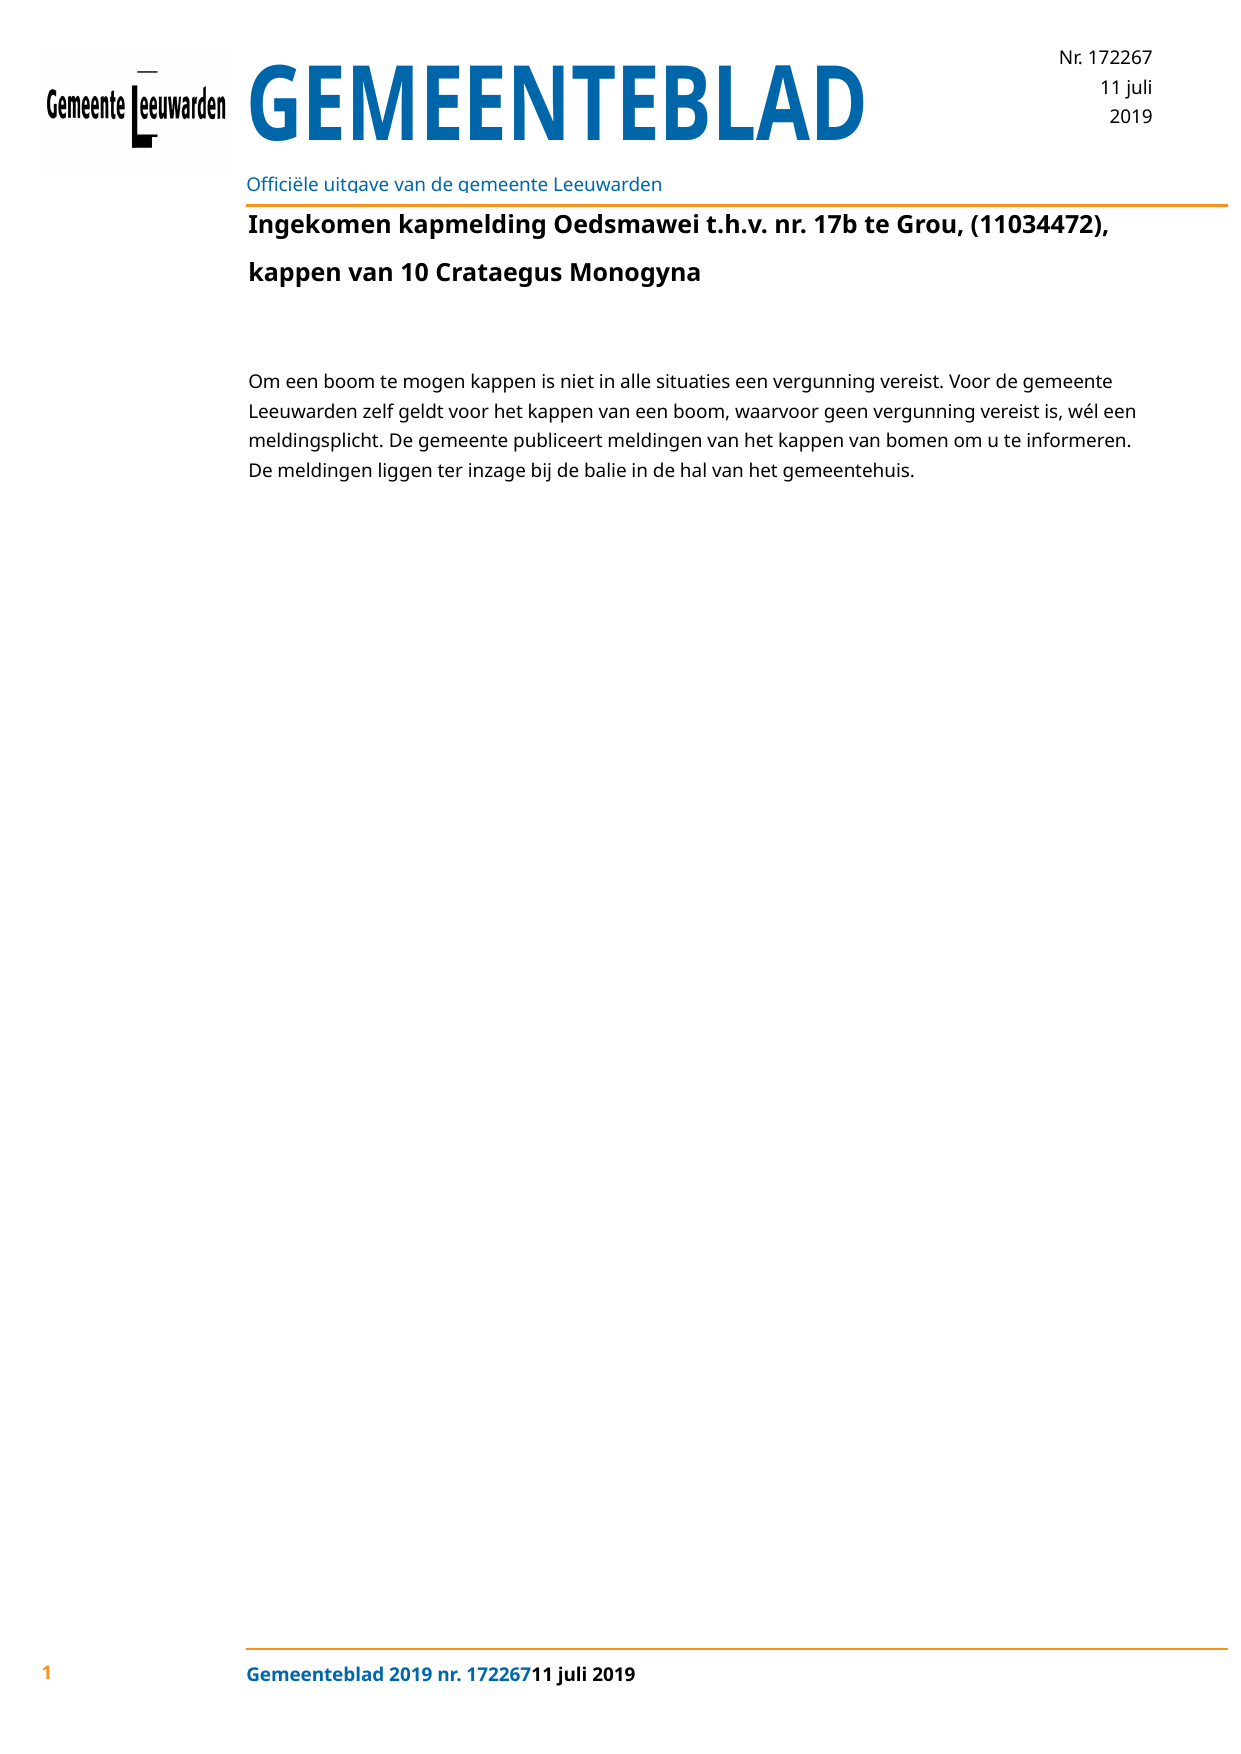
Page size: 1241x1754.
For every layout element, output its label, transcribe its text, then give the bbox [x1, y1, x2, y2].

text Om een boom te mogen kappen is niet in alle situaties een vergunning vereist. Voor de gemeente Leeuwarden zelf geldt voor het kappen van een boom, waarvoor geen vergunning vereist is, wél een meldingsplicht. De gemeente publiceert meldingen van het kappen van bomen om u te informeren. De meldingen liggen ter inzage bij de balie in de hal van het gemeentehuis. [248, 368, 1152, 483]
picture [41, 47, 231, 172]
text Ingekomen kapmelding Oedsmawei t.h.v. nr. 17b te Grou, (11034472), kappen van 10 Crataegus Monogyna [248, 207, 1152, 288]
